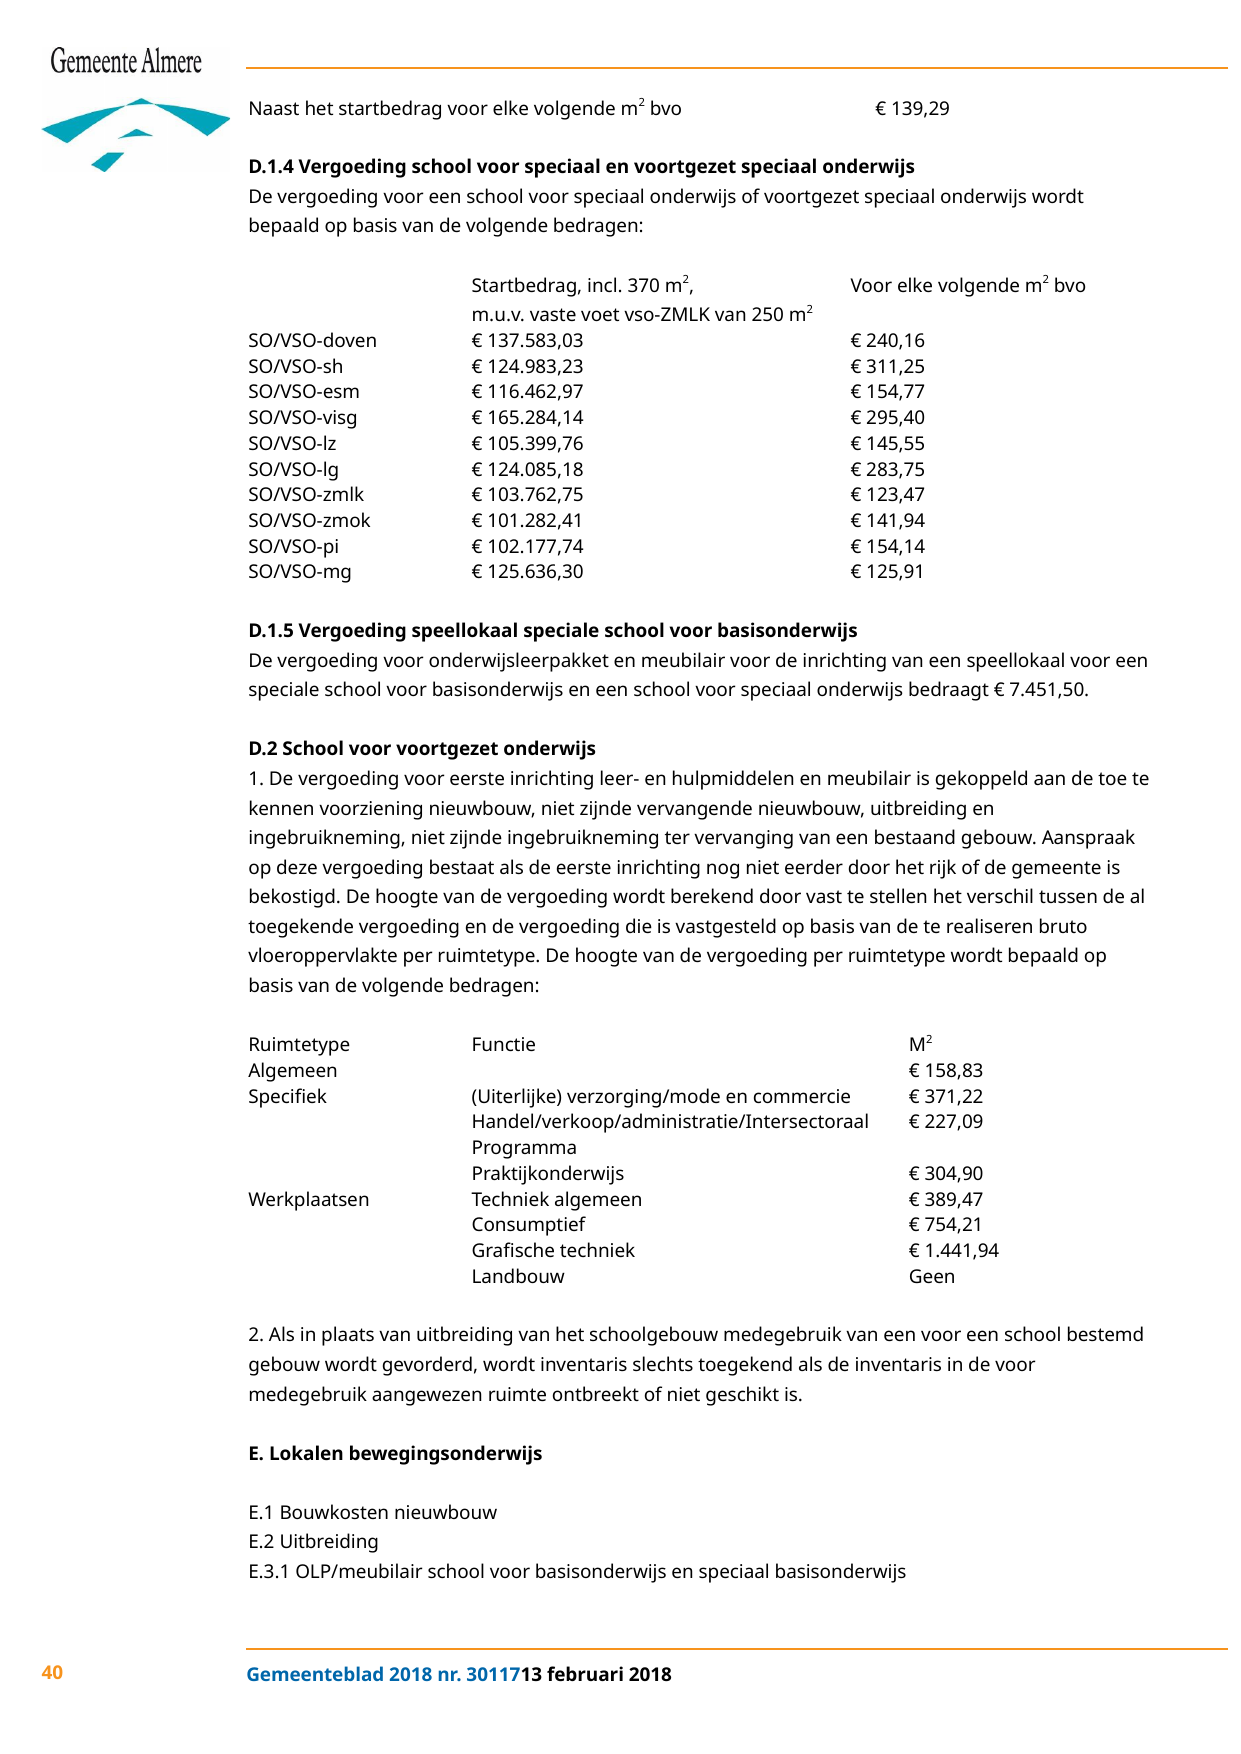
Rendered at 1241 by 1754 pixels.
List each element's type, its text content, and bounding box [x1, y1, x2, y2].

table_cell € 1.441,94 [909, 1237, 1152, 1263]
text E. Lokalen bewegingsonderwijs [248, 1440, 1152, 1466]
table_cell Werkplaatsen [248, 1186, 471, 1212]
table_cell SO/VSO-doven [248, 327, 471, 353]
table_cell Handel/verkoop/administratie/Intersectoraal [471, 1109, 909, 1134]
table_header [248, 272, 471, 327]
table_cell € 227,09 [909, 1109, 1152, 1134]
table_cell Algemeen [248, 1057, 471, 1083]
table_cell Specifiek [248, 1083, 471, 1109]
table_cell € 283,75 [850, 456, 1152, 481]
table_cell € 304,90 [909, 1160, 1152, 1186]
text E.1 Bouwkosten nieuwbouw [248, 1499, 1152, 1525]
table_cell € 295,40 [850, 404, 1152, 430]
table_cell € 123,47 [850, 481, 1152, 507]
table_cell SO/VSO-lg [248, 456, 471, 481]
table_cell SO/VSO-zmok [248, 507, 471, 533]
text De vergoeding voor een school voor speciaal onderwijs of voortgezet speciaal onderwijs wordt bepaald op basis van de volgende bedragen: [248, 183, 1152, 238]
table_cell Naast het startbedrag voor elke volgende m2 bvo [248, 95, 875, 121]
table_cell SO/VSO-sh [248, 353, 471, 378]
table_cell [248, 1134, 471, 1160]
table_cell € 754,21 [909, 1212, 1152, 1237]
table_cell Grafische techniek [471, 1237, 909, 1263]
table_cell € 125.636,30 [471, 559, 850, 584]
table_cell SO/VSO-pi [248, 533, 471, 559]
table_cell € 311,25 [850, 353, 1152, 378]
text De vergoeding voor onderwijsleerpakket en meubilair voor de inrichting van een speellokaal voor een speciale school voor basisonderwijs en een school voor speciaal onderwijs bedraagt € 7.451,50. [248, 647, 1152, 702]
text D.2 School voor voortgezet onderwijs [248, 736, 1152, 761]
table_cell € 105.399,76 [471, 430, 850, 456]
table_cell SO/VSO-lz [248, 430, 471, 456]
table_cell SO/VSO-visg [248, 404, 471, 430]
table_cell € 145,55 [850, 430, 1152, 456]
table_cell € 240,16 [850, 327, 1152, 353]
table_cell [248, 1109, 471, 1134]
table_cell [248, 1160, 471, 1186]
table_cell Programma [471, 1134, 909, 1160]
table_cell € 102.177,74 [471, 533, 850, 559]
table_header Functie [471, 1031, 909, 1057]
table_cell SO/VSO-mg [248, 559, 471, 584]
text 2. Als in plaats van uitbreiding van het schoolgebouw medegebruik van een voor een school bestemd gebouw wordt gevorderd, wordt inventaris slechts toegekend als de inventaris in de voor medegebruik aangewezen ruimte ontbreekt of niet geschikt is. [248, 1322, 1152, 1406]
table_cell € 103.762,75 [471, 481, 850, 507]
table_cell (Uiterlijke) verzorging/mode en commercie [471, 1083, 909, 1109]
table_cell € 154,77 [850, 379, 1152, 404]
table_cell € 141,94 [850, 507, 1152, 533]
table_cell € 139,29 [875, 95, 1152, 121]
table_cell € 165.284,14 [471, 404, 850, 430]
table_cell € 124.983,23 [471, 353, 850, 378]
table_cell SO/VSO-esm [248, 379, 471, 404]
text D.1.4 Vergoeding school voor speciaal en voortgezet speciaal onderwijs [248, 153, 1152, 179]
table_header M2 [909, 1031, 1152, 1057]
table_cell € 125,91 [850, 559, 1152, 584]
picture [41, 47, 231, 172]
table_cell Landbouw [471, 1263, 909, 1289]
table_cell € 154,14 [850, 533, 1152, 559]
table_cell € 389,47 [909, 1186, 1152, 1212]
text E.2 Uitbreiding [248, 1529, 1152, 1554]
text 1. De vergoeding voor eerste inrichting leer- en hulpmiddelen en meubilair is gekoppeld aan de toe te kennen voorziening nieuwbouw, niet zijnde vervangende nieuwbouw, uitbreiding en ingebruikneming, niet zijnde ingebruikneming ter vervanging van een bestaand gebouw. Aanspraak op deze vergoeding bestaat als de eerste inrichting nog niet eerder door het rijk of de gemeente is bekostigd. De hoogte van de vergoeding wordt berekend door vast te stellen het verschil tussen de al toegekende vergoeding en de vergoeding die is vastgesteld op basis van de te realiseren bruto vloeroppervlakte per ruimtetype. De hoogte van de vergoeding per ruimtetype wordt bepaald op basis van de volgende bedragen: [248, 765, 1152, 998]
table_cell [248, 1237, 471, 1263]
table_cell [909, 1134, 1152, 1160]
text E.3.1 OLP/meubilair school voor basisonderwijs en speciaal basisonderwijs [248, 1558, 1152, 1584]
table_cell € 137.583,03 [471, 327, 850, 353]
table_cell € 371,22 [909, 1083, 1152, 1109]
table_cell Techniek algemeen [471, 1186, 909, 1212]
table_header Startbedrag, incl. 370 m2, m.u.v. vaste voet vso-ZMLK van 250 m2 [471, 272, 850, 327]
table_header Ruimtetype [248, 1031, 471, 1057]
table_cell € 116.462,97 [471, 379, 850, 404]
table_cell € 124.085,18 [471, 456, 850, 481]
table_cell SO/VSO-zmlk [248, 481, 471, 507]
table_cell € 158,83 [909, 1057, 1152, 1083]
table_header Voor elke volgende m2 bvo [850, 272, 1152, 327]
text D.1.5 Vergoeding speellokaal speciale school voor basisonderwijs [248, 617, 1152, 643]
table_cell [248, 1263, 471, 1289]
table_cell Consumptief [471, 1212, 909, 1237]
table_cell Geen [909, 1263, 1152, 1289]
table_cell Praktijkonderwijs [471, 1160, 909, 1186]
table_cell € 101.282,41 [471, 507, 850, 533]
table_cell [248, 1212, 471, 1237]
table_cell [471, 1057, 909, 1083]
